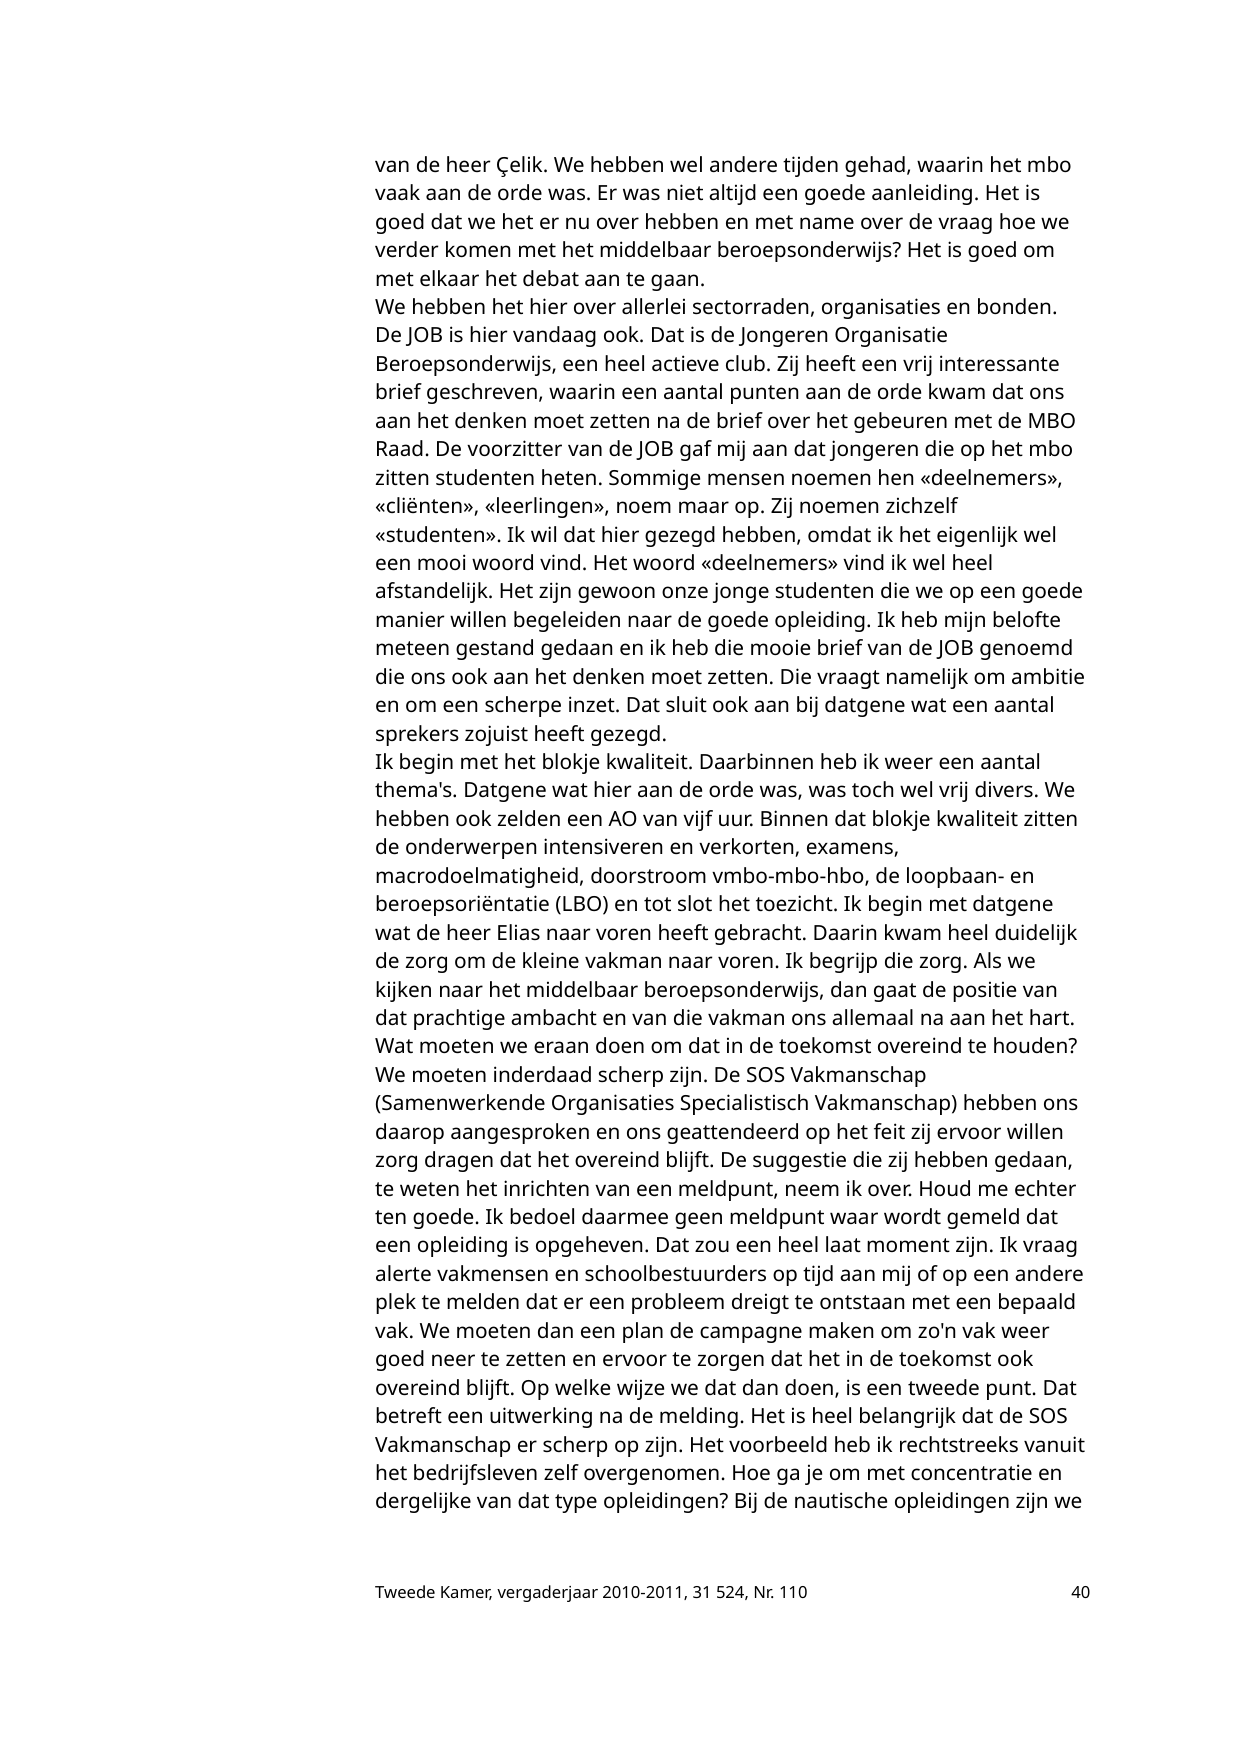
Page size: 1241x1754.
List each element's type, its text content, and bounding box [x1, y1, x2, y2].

text Ik begin met het blokje kwaliteit. Daarbinnen heb ik weer een aantal thema's. Datgene wat hier aan de orde was, was toch wel vrij divers. We hebben ook zelden een AO van vijf uur. Binnen dat blokje kwaliteit zitten de onderwerpen intensiveren en verkorten, examens, macrodoelmatigheid, doorstroom vmbo-mbo-hbo, de loopbaan- en beroepsoriëntatie (LBO) en tot slot het toezicht. Ik begin met datgene wat de heer Elias naar voren heeft gebracht. Daarin kwam heel duidelijk de zorg om de kleine vakman naar voren. Ik begrijp die zorg. Als we kijken naar het middelbaar beroepsonderwijs, dan gaat de positie van dat prachtige ambacht en van die vakman ons allemaal na aan het hart. Wat moeten we eraan doen om dat in de toekomst overeind te houden? We moeten inderdaad scherp zijn. De SOS Vakmanschap (Samenwerkende Organisaties Specialistisch Vakmanschap) hebben ons daarop aangesproken en ons geattendeerd op het feit zij ervoor willen zorg dragen dat het overeind blijft. De suggestie die zij hebben gedaan, te weten het inrichten van een meldpunt, neem ik over. Houd me echter ten goede. Ik bedoel daarmee geen meldpunt waar wordt gemeld dat een opleiding is opgeheven. Dat zou een heel laat moment zijn. Ik vraag alerte vakmensen en schoolbestuurders op tijd aan mij of op een andere plek te melden dat er een probleem dreigt te ontstaan met een bepaald vak. We moeten dan een plan de campagne maken om zo'n vak weer goed neer te zetten en ervoor te zorgen dat het in de toekomst ook overeind blijft. Op welke wijze we dat dan doen, is een tweede punt. Dat betreft een uitwerking na de melding. Het is heel belangrijk dat de SOS Vakmanschap er scherp op zijn. Het voorbeeld heb ik rechtstreeks vanuit het bedrijfsleven zelf overgenomen. Hoe ga je om met concentratie en dergelijke van dat type opleidingen? Bij de nautische opleidingen zijn we [375, 747, 1090, 1515]
text We hebben het hier over allerlei sectorraden, organisaties en bonden. De JOB is hier vandaag ook. Dat is de Jongeren Organisatie Beroepsonderwijs, een heel actieve club. Zij heeft een vrij interessante brief geschreven, waarin een aantal punten aan de orde kwam dat ons aan het denken moet zetten na de brief over het gebeuren met de MBO Raad. De voorzitter van de JOB gaf mij aan dat jongeren die op het mbo zitten studenten heten. Sommige mensen noemen hen «deelnemers», «cliënten», «leerlingen», noem maar op. Zij noemen zichzelf «studenten». Ik wil dat hier gezegd hebben, omdat ik het eigenlijk wel een mooi woord vind. Het woord «deelnemers» vind ik wel heel afstandelijk. Het zijn gewoon onze jonge studenten die we op een goede manier willen begeleiden naar de goede opleiding. Ik heb mijn belofte meteen gestand gedaan en ik heb die mooie brief van de JOB genoemd die ons ook aan het denken moet zetten. Die vraagt namelijk om ambitie en om een scherpe inzet. Dat sluit ook aan bij datgene wat een aantal sprekers zojuist heeft gezegd. [375, 292, 1090, 747]
text van de heer Çelik. We hebben wel andere tijden gehad, waarin het mbo vaak aan de orde was. Er was niet altijd een goede aanleiding. Het is goed dat we het er nu over hebben en met name over de vraag hoe we verder komen met het middelbaar beroepsonderwijs? Het is goed om met elkaar het debat aan te gaan. [375, 150, 1090, 292]
